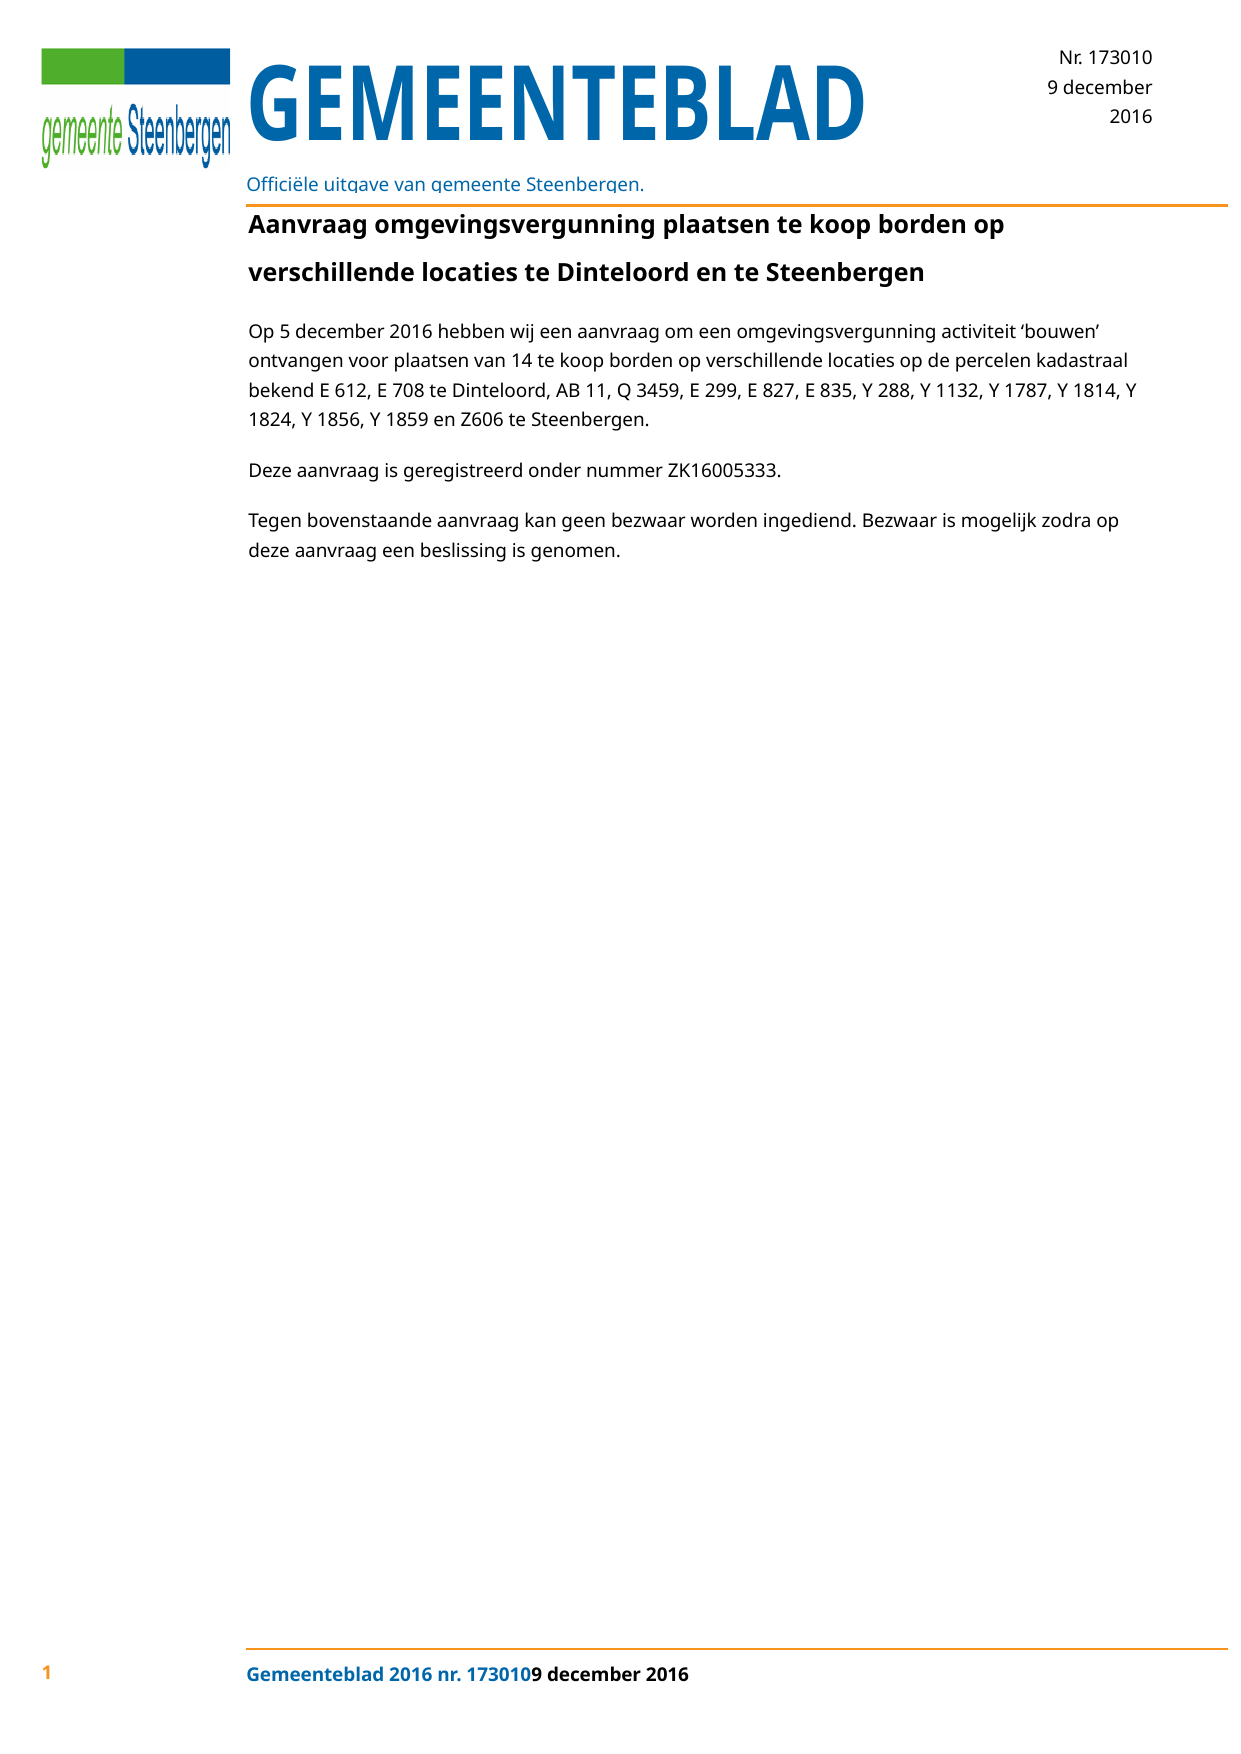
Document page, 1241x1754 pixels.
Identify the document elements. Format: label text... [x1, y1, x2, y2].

text Aanvraag omgevingsvergunning plaatsen te koop borden op verschillende locaties te Dinteloord en te Steenbergen [248, 207, 1152, 288]
text Deze aanvraag is geregistreerd onder nummer ZK16005333. [248, 457, 1152, 483]
text Tegen bovenstaande aanvraag kan geen bezwaar worden ingediend. Bezwaar is mogelijk zodra op deze aanvraag een beslissing is genomen. [248, 507, 1152, 563]
picture [41, 47, 231, 172]
text Op 5 december 2016 hebben wij een aanvraag om een omgevingsvergunning activiteit ‘bouwen’ ontvangen voor plaatsen van 14 te koop borden op verschillende locaties op de percelen kadastraal bekend E 612, E 708 te Dinteloord, AB 11, Q 3459, E 299, E 827, E 835, Y 288, Y 1132, Y 1787, Y 1814, Y 1824, Y 1856, Y 1859 en Z606 te Steenbergen. [248, 318, 1152, 432]
